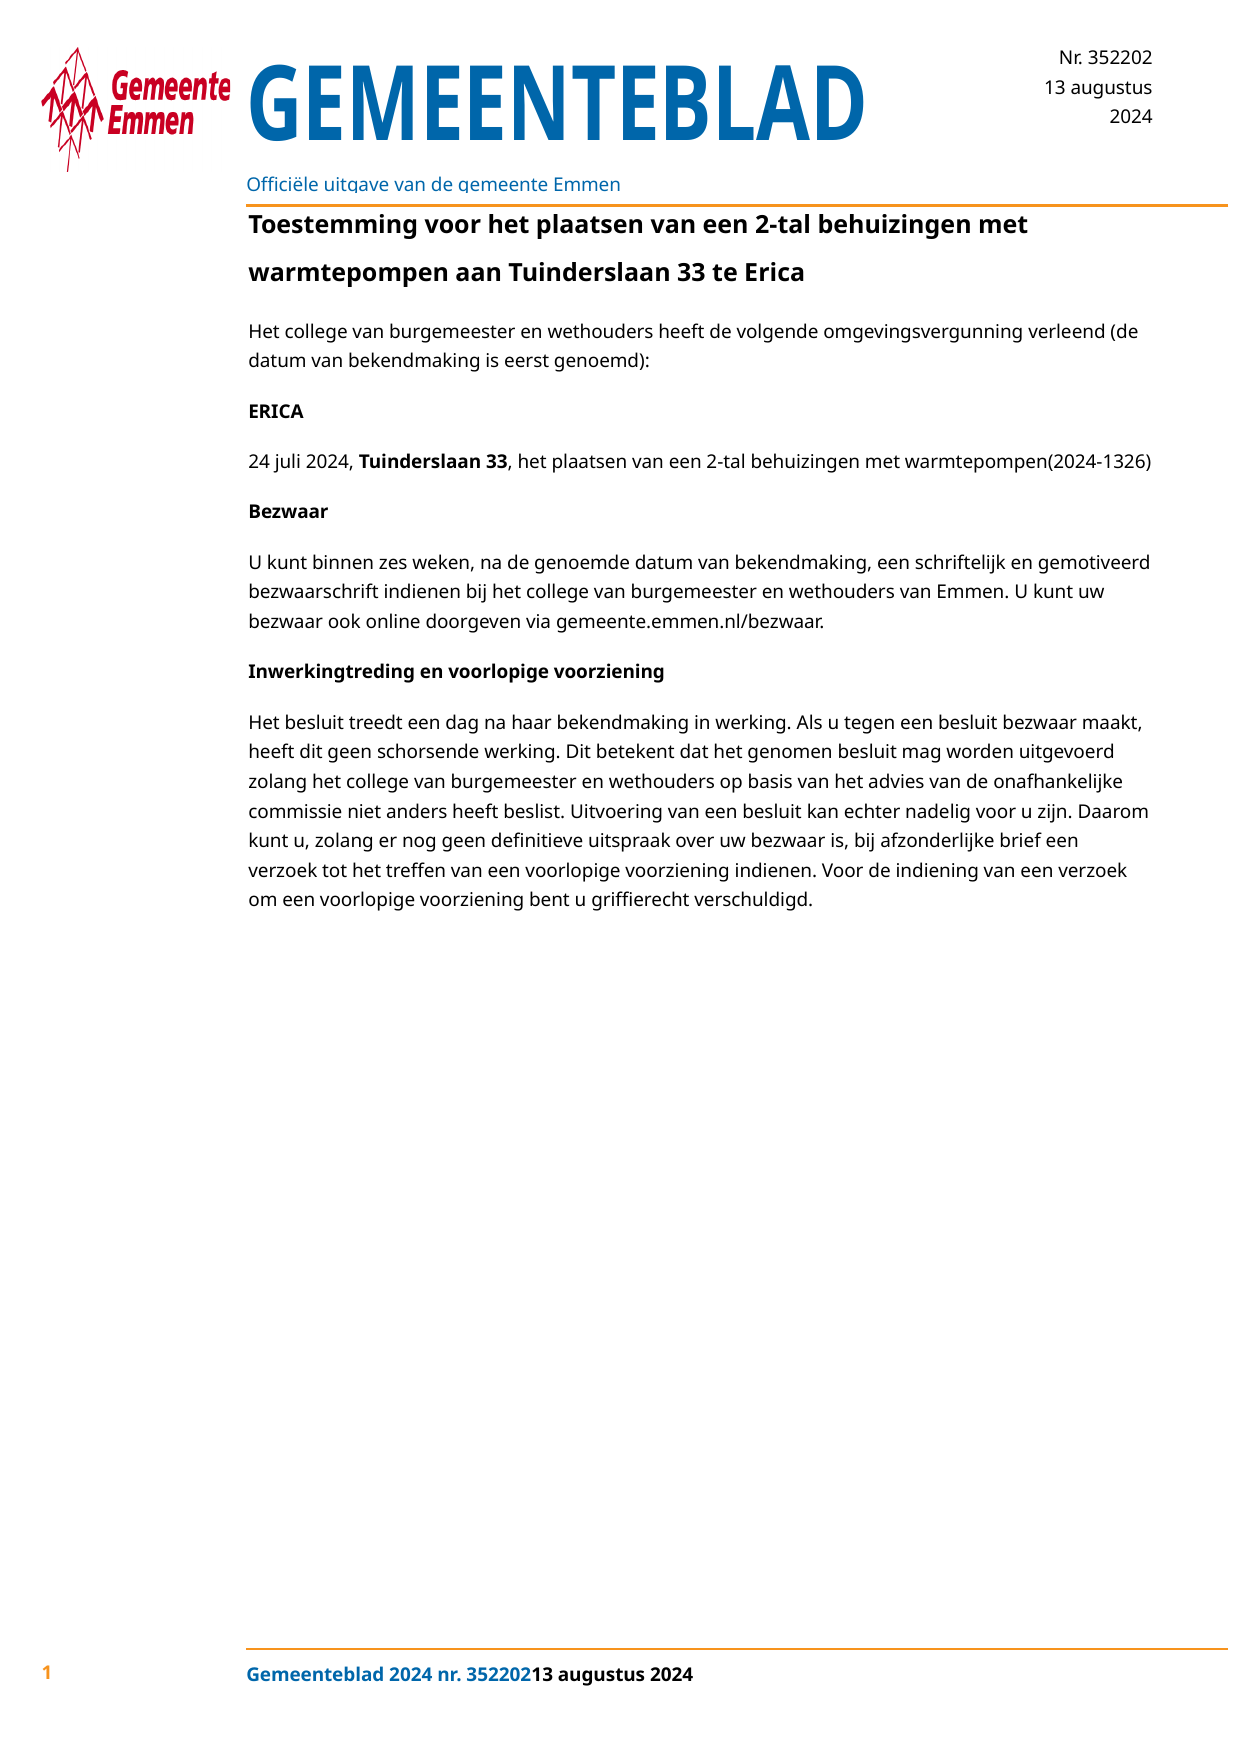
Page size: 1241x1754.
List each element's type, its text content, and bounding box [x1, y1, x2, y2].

text Toestemming voor het plaatsen van een 2-tal behuizingen met warmtepompen aan Tuinderslaan 33 te Erica [248, 207, 1152, 288]
text Het college van burgemeester en wethouders heeft de volgende omgevingsvergunning verleend (de datum van bekendmaking is eerst genoemd): [248, 318, 1152, 373]
text Het besluit treedt een dag na haar bekendmaking in werking. Als u tegen een besluit bezwaar maakt, heeft dit geen schorsende werking. Dit betekent dat het genomen besluit mag worden uitgevoerd zolang het college van burgemeester en wethouders op basis van het advies van de onafhankelijke commissie niet anders heeft beslist. Uitvoering van een besluit kan echter nadelig voor u zijn. Daarom kunt u, zolang er nog geen definitieve uitspraak over uw bezwaar is, bij afzonderlijke brief een verzoek tot het treffen van een voorlopige voorziening indienen. Voor de indiening van een verzoek om een voorlopige voorziening bent u griffierecht verschuldigd. [248, 709, 1152, 912]
text U kunt binnen zes weken, na de genoemde datum van bekendmaking, een schriftelijk en gemotiveerd bezwaarschrift indienen bij het college van burgemeester en wethouders van Emmen. U kunt uw bezwaar ook online doorgeven via gemeente.emmen.nl/bezwaar. [248, 549, 1152, 634]
text Bezwaar [248, 499, 1152, 524]
picture [41, 47, 231, 172]
text Inwerkingtreding en voorlopige voorziening [248, 659, 1152, 684]
text ERICA [248, 398, 1152, 424]
text 24 juli 2024, Tuinderslaan 33, het plaatsen van een 2-tal behuizingen met warmtepompen(2024-1326) [248, 448, 1152, 474]
